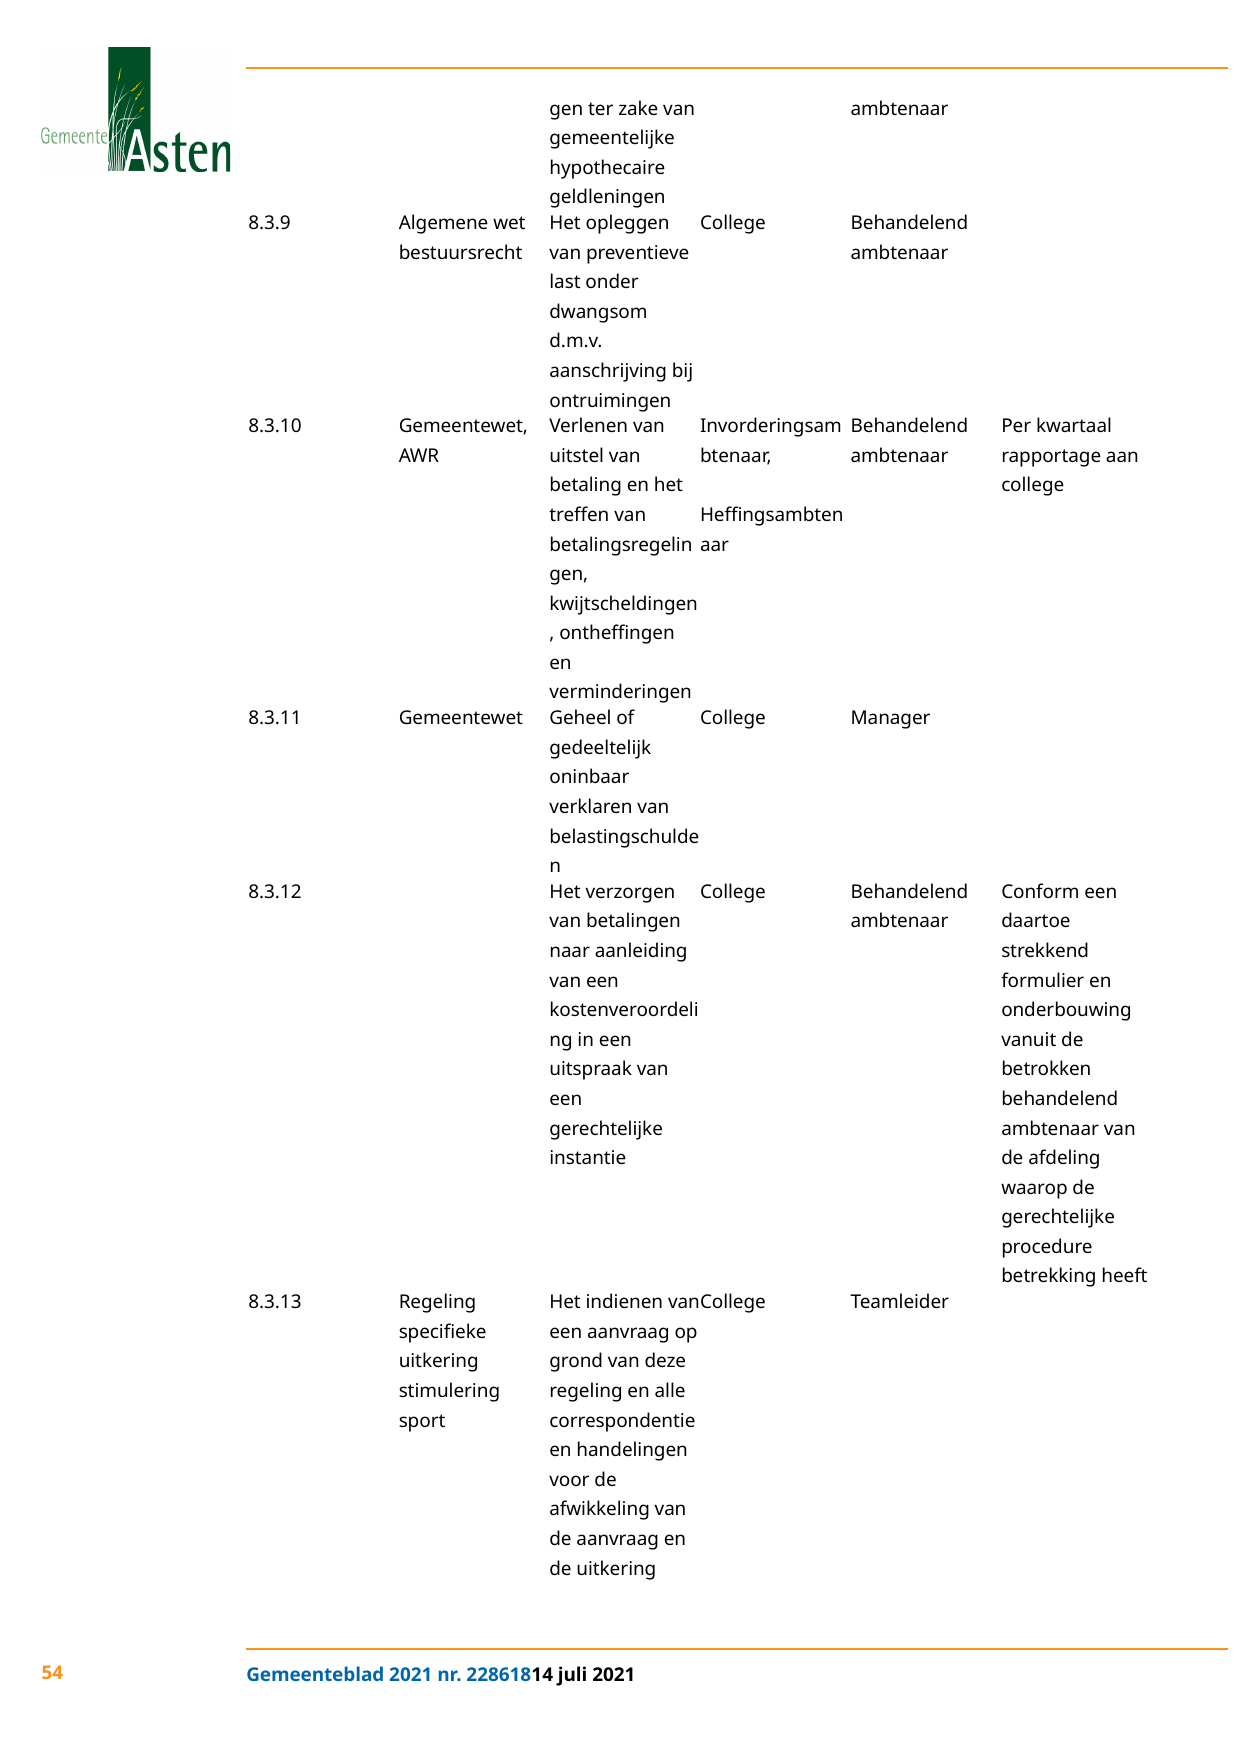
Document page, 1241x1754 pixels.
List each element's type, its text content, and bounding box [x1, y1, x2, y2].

table_cell Behandelend ambtenaar [850, 878, 1001, 1288]
table_cell [1001, 705, 1152, 878]
table_cell Geheel of gedeeltelijk oninbaar verklaren van belastingschulden [549, 705, 700, 878]
table_cell Teamleider [850, 1289, 1001, 1580]
table_cell 8.3.9 [248, 209, 398, 412]
table_cell [1001, 95, 1152, 209]
table_cell [399, 878, 549, 1288]
table_cell Manager [850, 705, 1001, 878]
table_cell Gemeentewet [399, 705, 549, 878]
table_cell 8.3.12 [248, 878, 398, 1288]
table_cell College [700, 1289, 850, 1580]
table_cell gen ter zake van gemeentelijke hypothecaire geldleningen [549, 95, 700, 209]
table_cell Regeling specifieke uitkering stimulering sport [399, 1289, 549, 1580]
table_cell [248, 95, 398, 209]
table_cell [1001, 1289, 1152, 1580]
table_cell [700, 95, 850, 209]
picture [41, 47, 231, 172]
table_cell College [700, 209, 850, 412]
table_cell Het verzorgen van betalingen naar aanleiding van een kostenveroordeling in een uitspraak van een gerechtelijke instantie [549, 878, 700, 1288]
table_cell 8.3.10 [248, 413, 398, 704]
table_cell 8.3.13 [248, 1289, 398, 1580]
table_cell Het opleggen van preventieve last onder dwangsom d.m.v. aanschrijving bij ontruimingen [549, 209, 700, 412]
table_cell Behandelend ambtenaar [850, 209, 1001, 412]
table_cell Behandelend ambtenaar [850, 413, 1001, 704]
table_cell Het indienen van een aanvraag op grond van deze regeling en alle correspondentie en handelingen voor de afwikkeling van de aanvraag en de uitkering [549, 1289, 700, 1580]
table_cell 8.3.11 [248, 705, 398, 878]
table_cell College [700, 878, 850, 1288]
table_cell Verlenen van uitstel van betaling en het treffen van betalingsregelingen, kwijtscheldingen, ontheffingen en verminderingen [549, 413, 700, 704]
table_cell ambtenaar [850, 95, 1001, 209]
table_cell [1001, 209, 1152, 412]
table_cell Algemene wet bestuursrecht [399, 209, 549, 412]
table_cell Per kwartaal rapportage aan college [1001, 413, 1152, 704]
table_cell Invorderingsambtenaar, Heffingsambtenaar [700, 413, 850, 704]
table_cell Conform een daartoe strekkend formulier en onderbouwing vanuit de betrokken behandelend ambtenaar van de afdeling waarop de gerechtelijke procedure betrekking heeft [1001, 878, 1152, 1288]
table_cell Gemeentewet, AWR [399, 413, 549, 704]
table_cell [399, 95, 549, 209]
table_cell College [700, 705, 850, 878]
